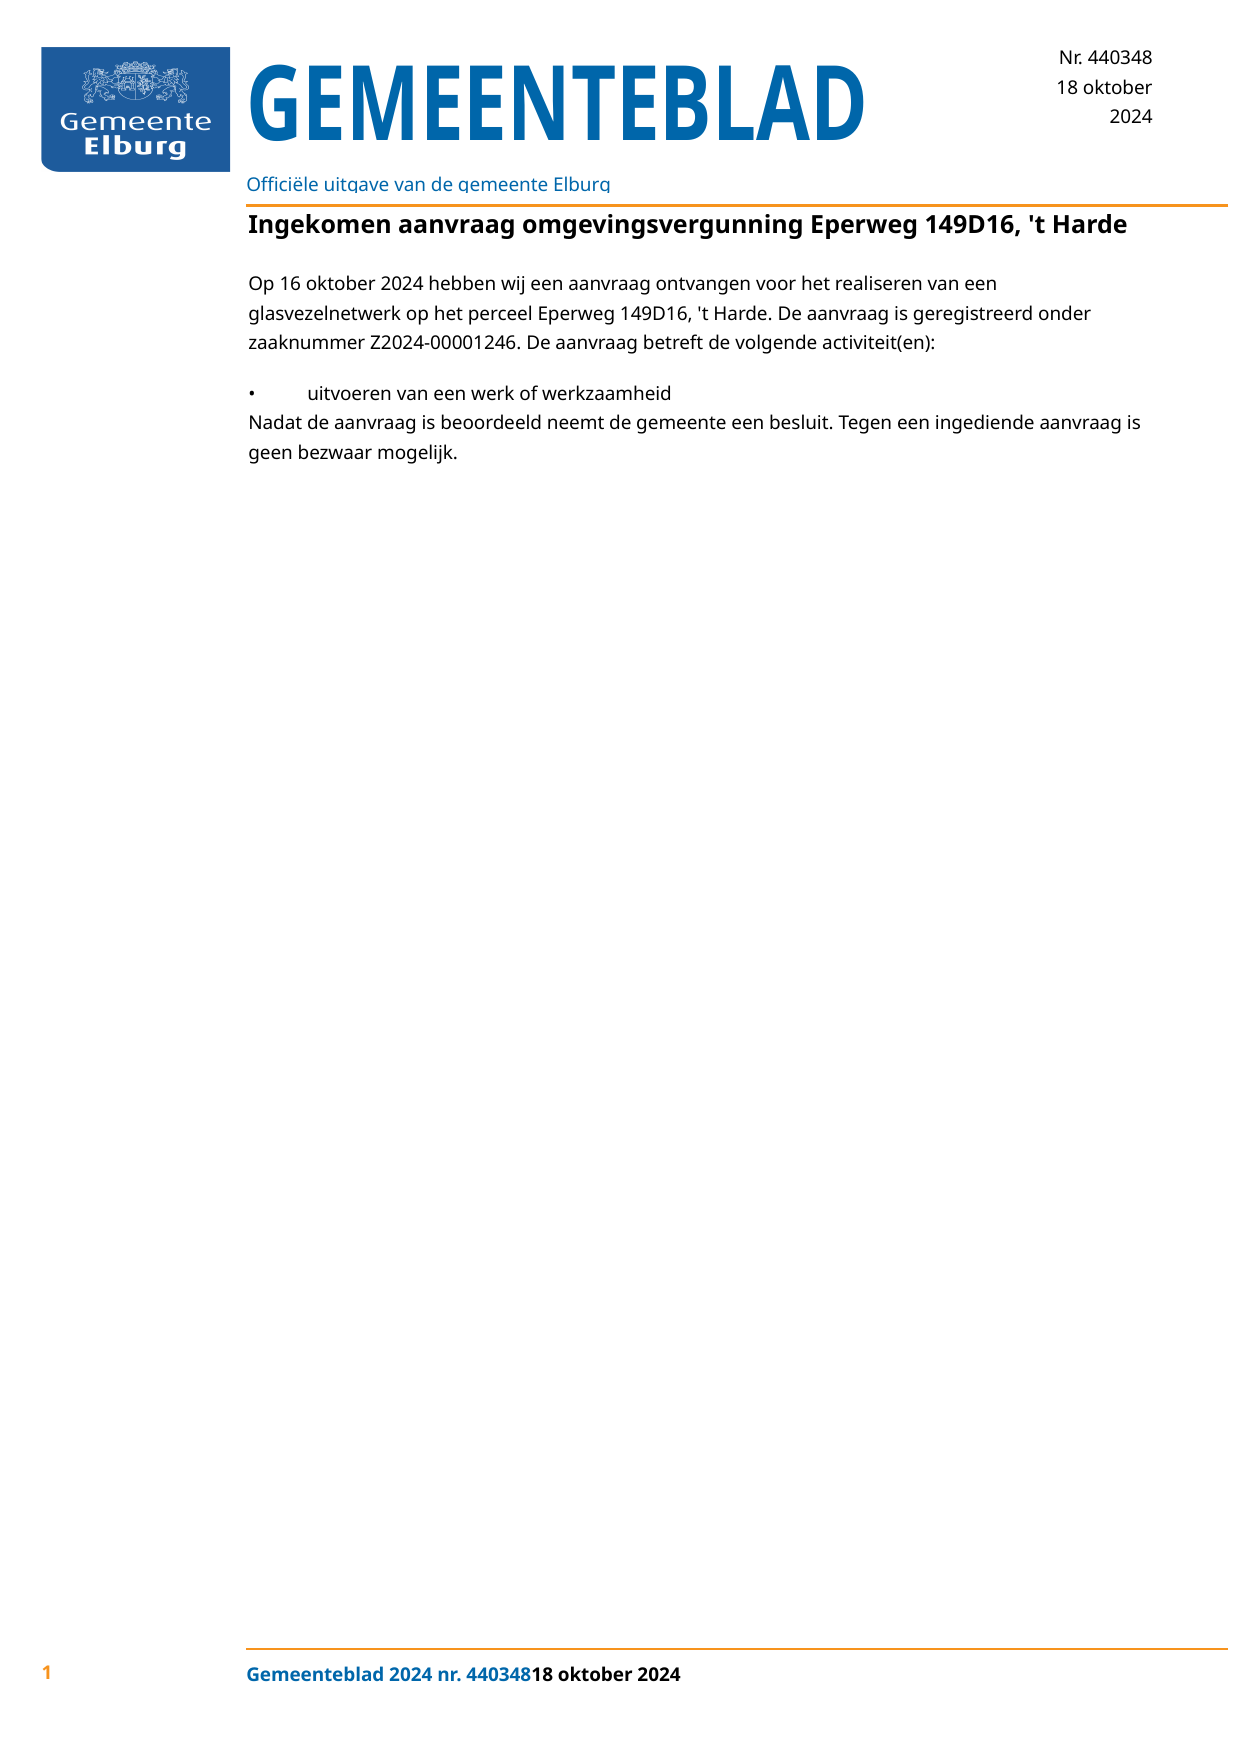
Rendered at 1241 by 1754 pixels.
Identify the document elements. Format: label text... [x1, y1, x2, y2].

text Nadat de aanvraag is beoordeeld neemt de gemeente een besluit. Tegen een ingediende aanvraag is geen bezwaar mogelijk. [248, 409, 1152, 465]
list uitvoeren van een werk of werkzaamheid [248, 380, 1152, 406]
picture [41, 47, 231, 172]
text Op 16 oktober 2024 hebben wij een aanvraag ontvangen voor het realiseren van een glasvezelnetwerk op het perceel Eperweg 149D16, 't Harde. De aanvraag is geregistreerd onder zaaknummer Z2024-00001246. De aanvraag betreft de volgende activiteit(en): [248, 270, 1152, 355]
text Ingekomen aanvraag omgevingsvergunning Eperweg 149D16, 't Harde [248, 207, 1152, 241]
